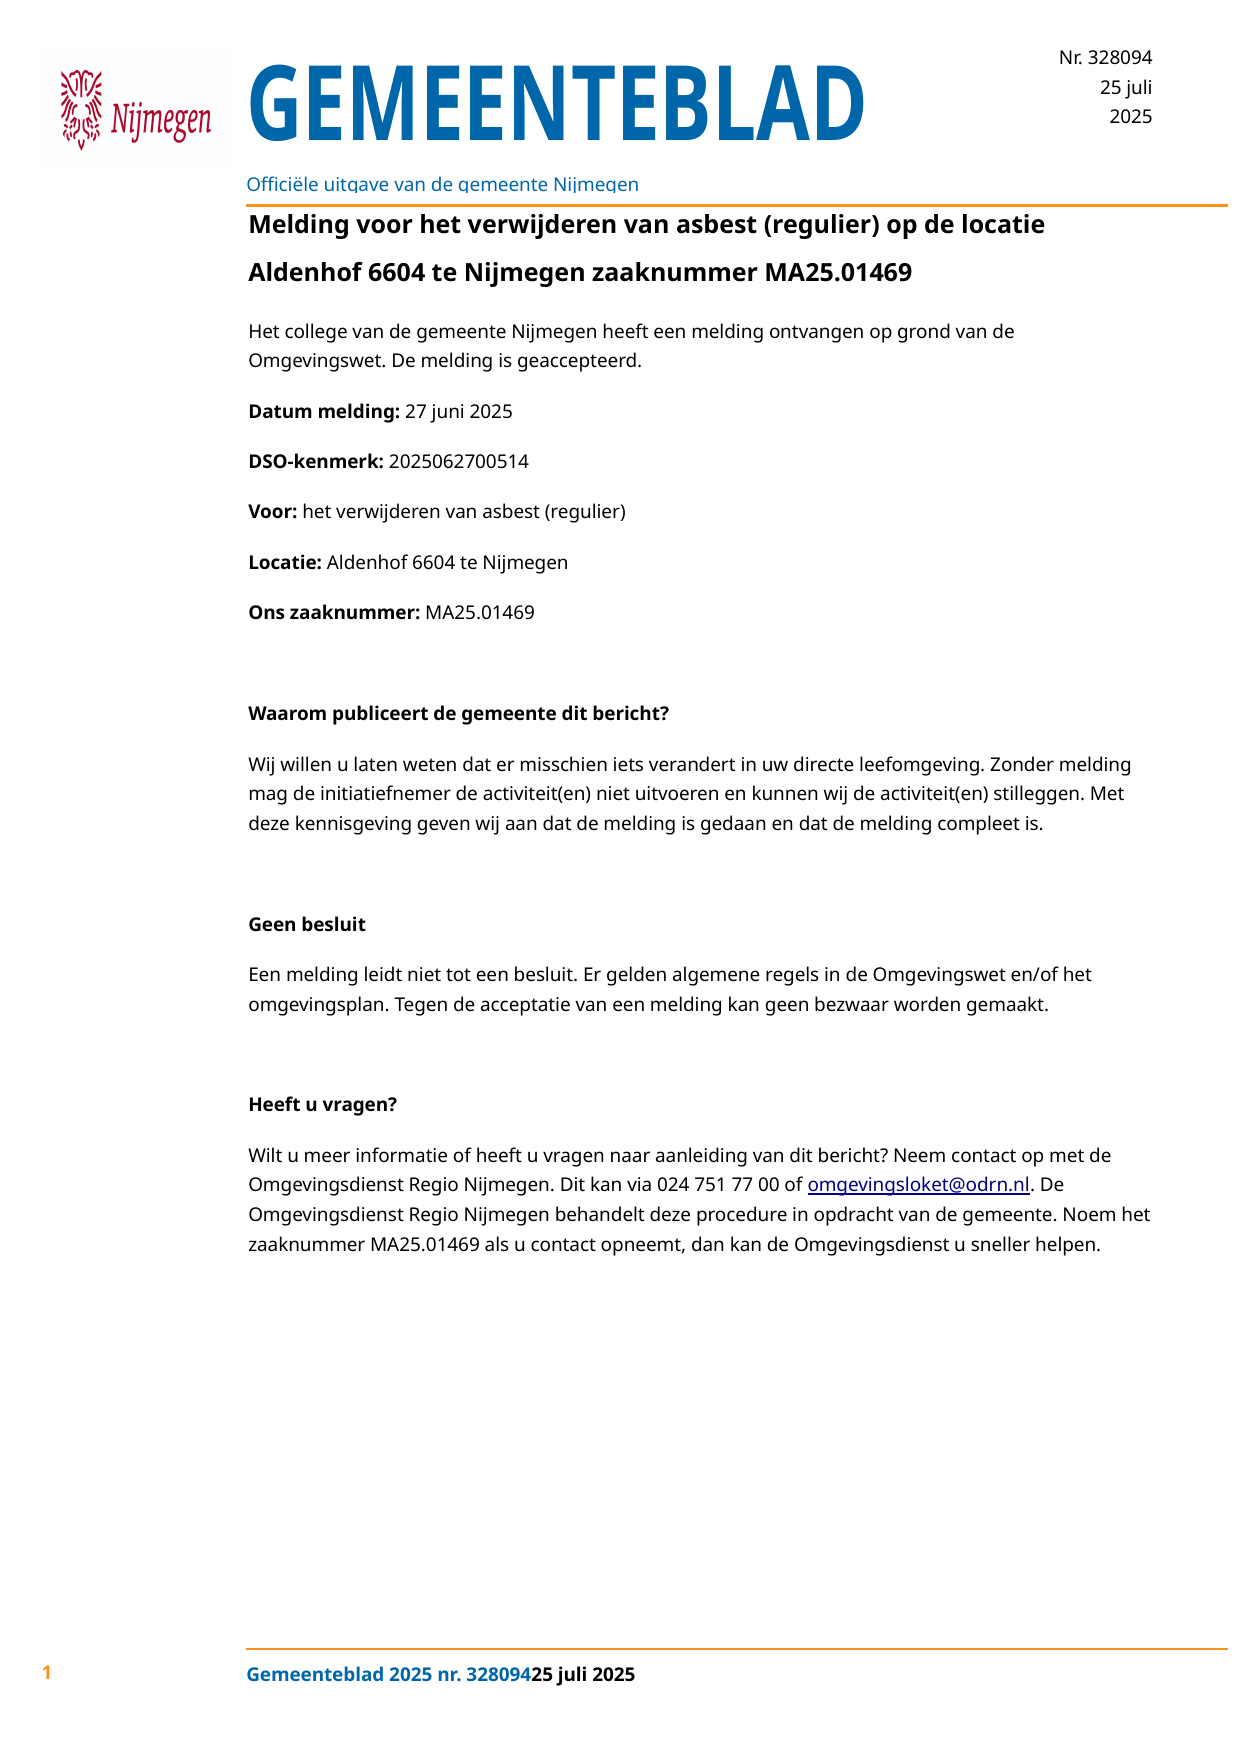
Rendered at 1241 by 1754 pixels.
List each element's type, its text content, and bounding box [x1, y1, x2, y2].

text Het college van de gemeente Nijmegen heeft een melding ontvangen op grond van de Omgevingswet. De melding is geaccepteerd. [248, 318, 1152, 373]
text Geen besluit [248, 911, 1152, 937]
text Melding voor het verwijderen van asbest (regulier) op de locatie Aldenhof 6604 te Nijmegen zaaknummer MA25.01469 [248, 207, 1152, 288]
text Een melding leidt niet tot een besluit. Er gelden algemene regels in de Omgevingswet en/of het omgevingsplan. Tegen de acceptatie van een melding kan geen bezwaar worden gemaakt. [248, 961, 1152, 1017]
text Wilt u meer informatie of heeft u vragen naar aanleiding van dit bericht? Neem contact op met de Omgevingsdienst Regio Nijmegen. Dit kan via 024 751 77 00 of omgevingsloket@odrn.nl. De Omgevingsdienst Regio Nijmegen behandelt deze procedure in opdracht van de gemeente. Noem het zaaknummer MA25.01469 als u contact opneemt, dan kan de Omgevingsdienst u sneller helpen. [248, 1142, 1152, 1257]
text Locatie: Aldenhof 6604 te Nijmegen [248, 549, 1152, 575]
picture [41, 47, 231, 172]
text DSO-kenmerk: 2025062700514 [248, 448, 1152, 474]
text Wij willen u laten weten dat er misschien iets verandert in uw directe leefomgeving. Zonder melding mag de initiatiefnemer de activiteit(en) niet uitvoeren en kunnen wij de activiteit(en) stilleggen. Met deze kennisgeving geven wij aan dat de melding is gedaan en dat de melding compleet is. [248, 751, 1152, 836]
text Ons zaaknummer: MA25.01469 [248, 599, 1152, 625]
text Waarom publiceert de gemeente dit bericht? [248, 700, 1152, 726]
text Voor: het verwijderen van asbest (regulier) [248, 499, 1152, 524]
text Datum melding: 27 juni 2025 [248, 398, 1152, 424]
text Heeft u vragen? [248, 1092, 1152, 1117]
